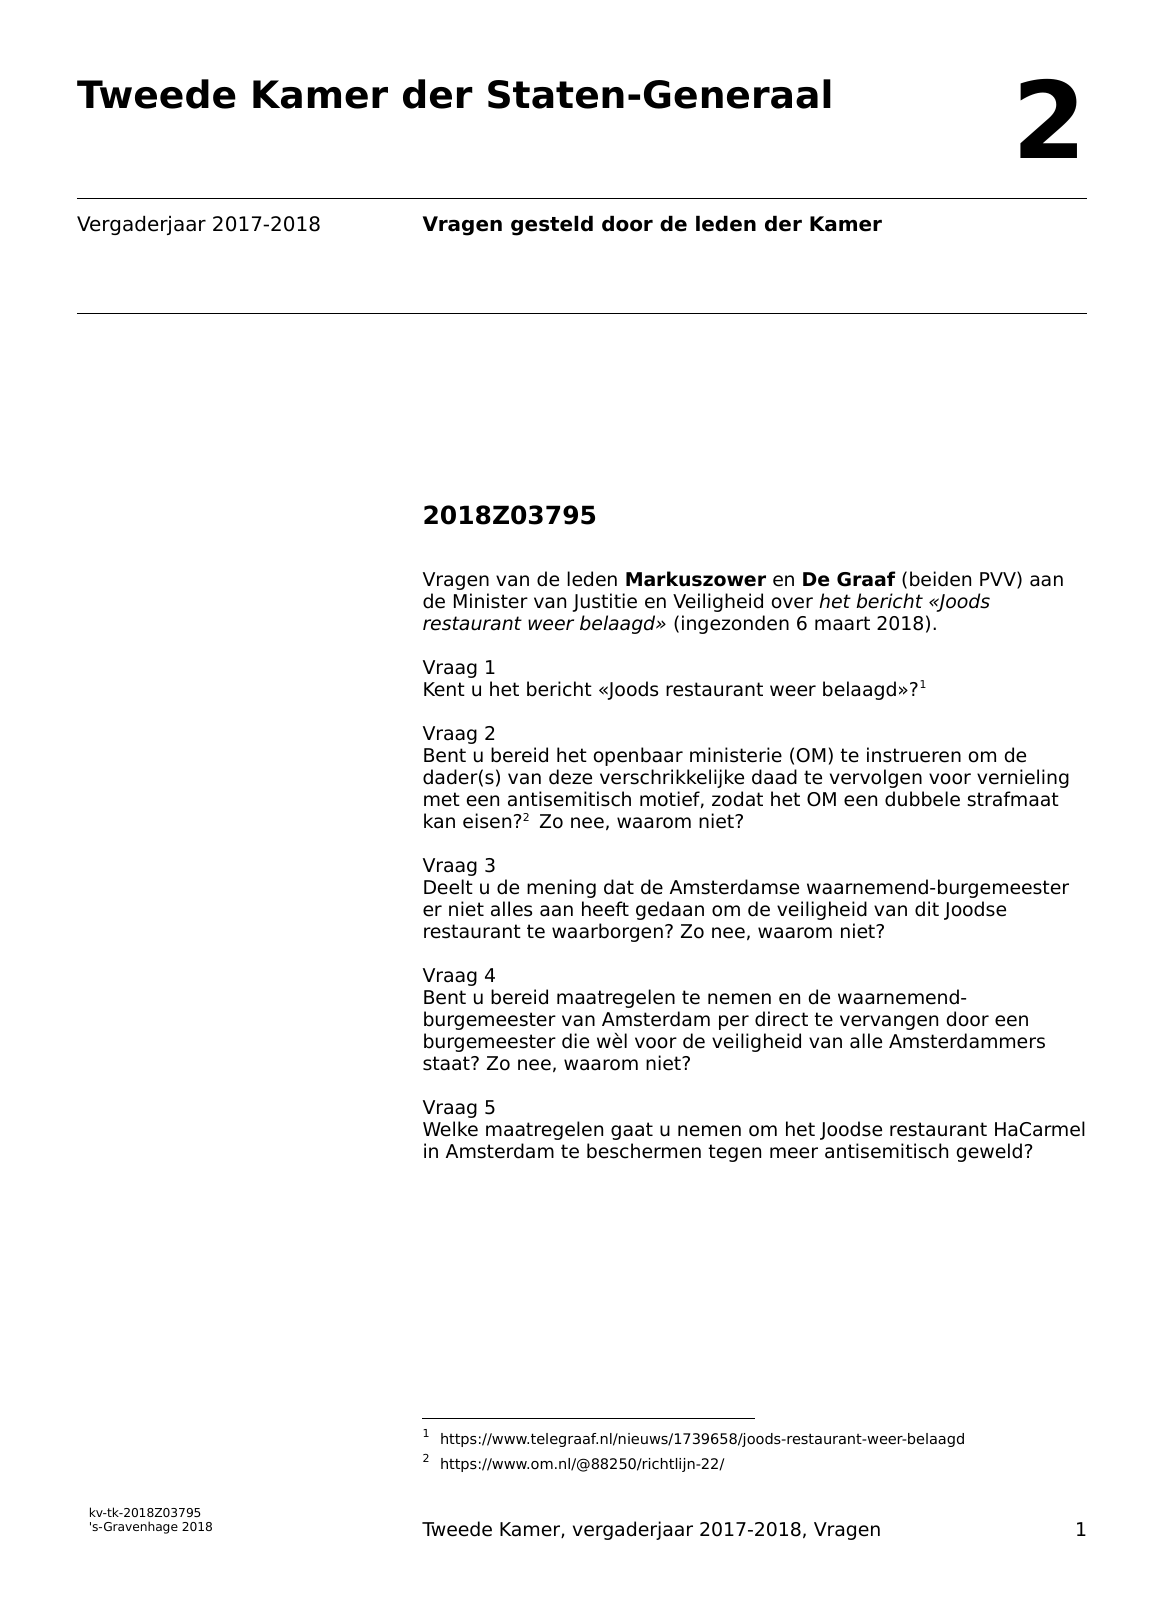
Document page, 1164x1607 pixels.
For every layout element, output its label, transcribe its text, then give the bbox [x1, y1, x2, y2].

table_header 2 [886, 59, 1087, 198]
text Vraag 2 [422, 723, 1087, 745]
text Bent u bereid maatregelen te nemen en de waarnemend-burgemeester van Amsterdam per direct te vervangen door een burgemeester die wèl voor de veiligheid van alle Amsterdammers staat? Zo nee, waarom niet? [422, 987, 1087, 1075]
text Vraag 4 [422, 965, 1087, 987]
text Vraag 3 [422, 855, 1087, 877]
text https://www.om.nl/@88250/richtlijn-22/ [422, 1452, 1087, 1474]
table_cell Vragen gesteld door de leden der Kamer [422, 199, 1087, 313]
text Vraag 1 [422, 657, 1087, 679]
text Vraag 5 [422, 1097, 1087, 1119]
text Welke maatregelen gaat u nemen om het Joodse restaurant HaCarmel in Amsterdam te beschermen tegen meer antisemitisch geweld? [422, 1119, 1087, 1163]
text kv-tk-2018Z03795 [88, 1506, 323, 1520]
text 2018Z03795 [422, 501, 1087, 531]
text https://www.telegraaf.nl/nieuws/1739658/joods-restaurant-weer-belaagd [422, 1427, 1087, 1449]
table_header Tweede Kamer der Staten-Generaal [77, 59, 886, 198]
text Bent u bereid het openbaar ministerie (OM) te instrueren om de dader(s) van deze verschrikkelijke daad te vervolgen voor vernieling met een antisemitisch motief, zodat het OM een dubbele strafmaat kan eisen? Zo nee, waarom niet? [422, 745, 1087, 833]
text Kent u het bericht «Joods restaurant weer belaagd»? [422, 679, 1087, 701]
text 's-Gravenhage 2018 [88, 1520, 323, 1534]
table_cell Vergaderjaar 2017-2018 [77, 199, 422, 313]
text Deelt u de mening dat de Amsterdamse waarnemend-burgemeester er niet alles aan heeft gedaan om de veiligheid van dit Joodse restaurant te waarborgen? Zo nee, waarom niet? [422, 877, 1087, 943]
text Vragen van de leden Markuszower en De Graaf (beiden PVV) aan de Minister van Justitie en Veiligheid over het bericht «Joods restaurant weer belaagd» (ingezonden 6 maart 2018). [422, 569, 1087, 635]
